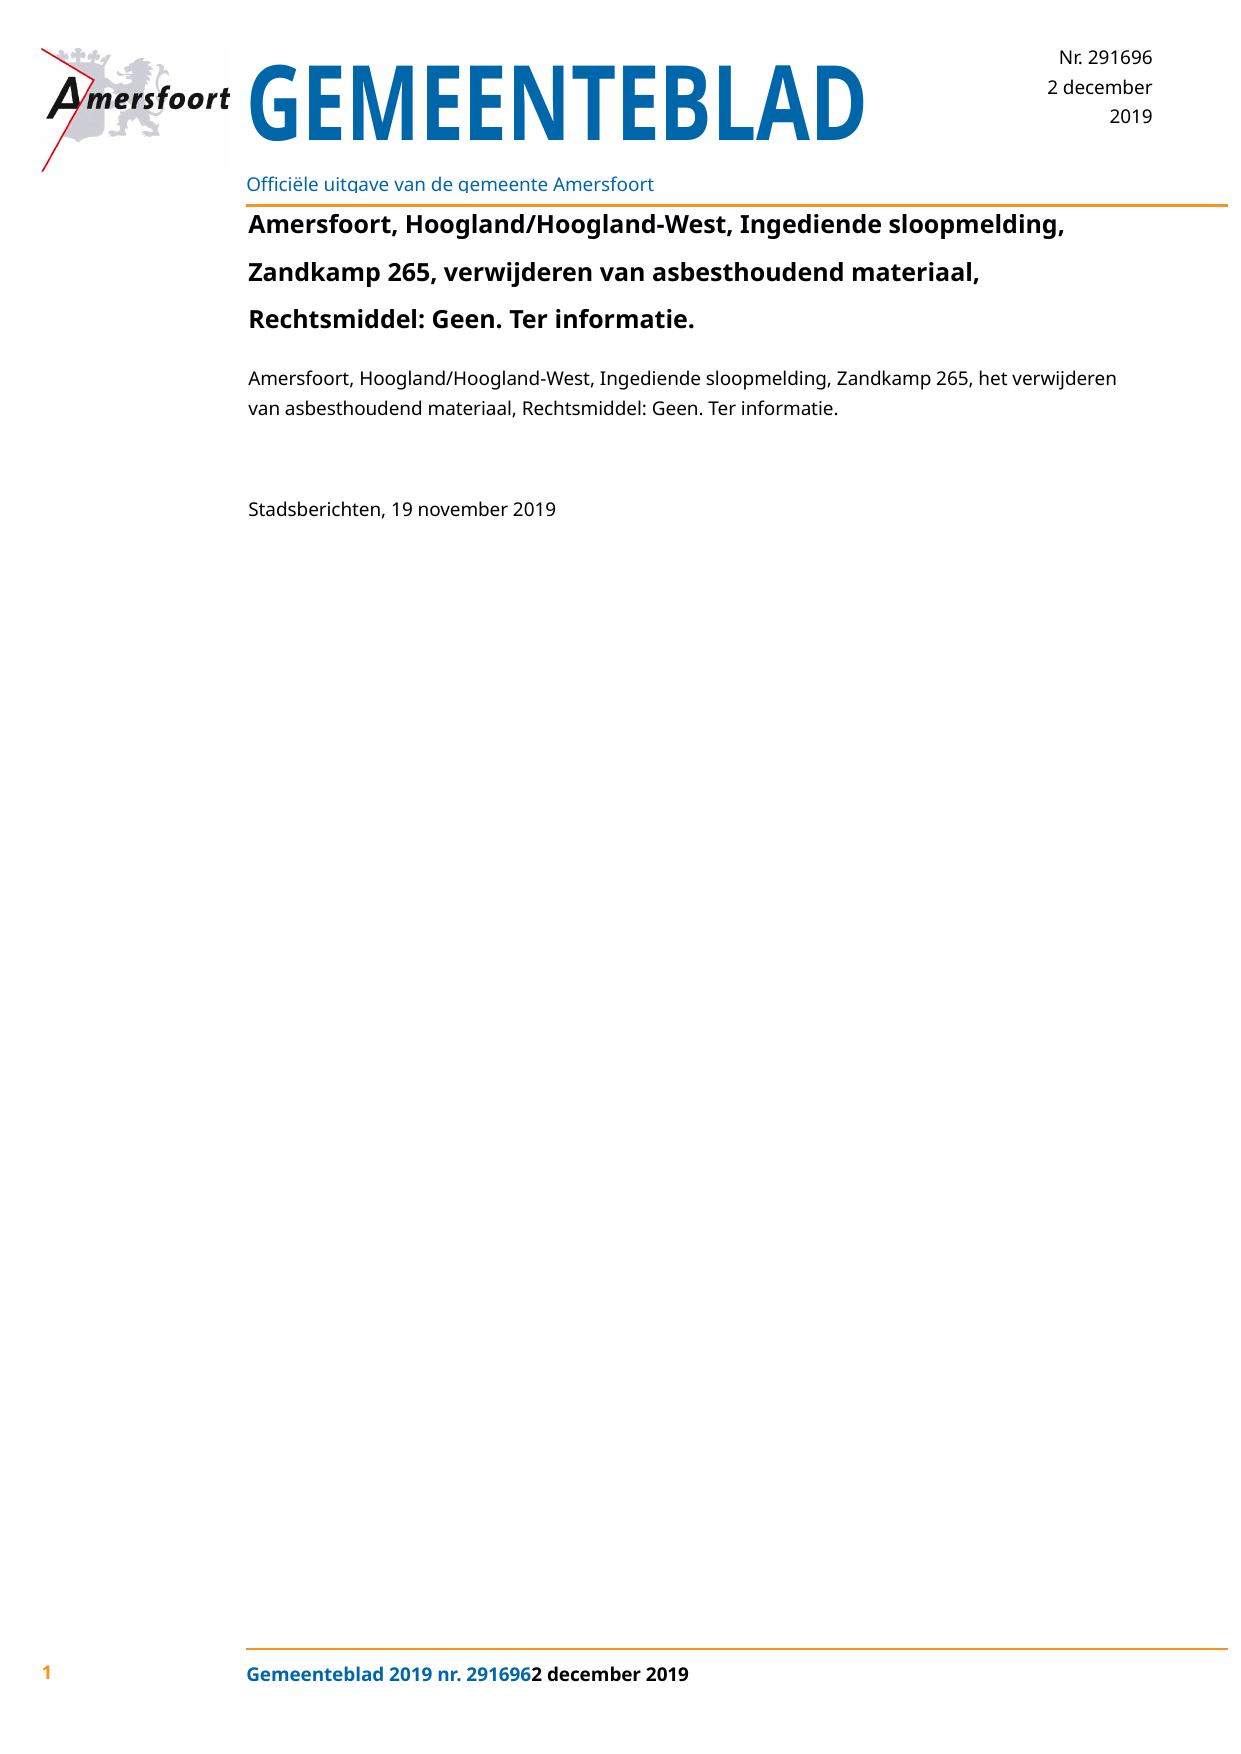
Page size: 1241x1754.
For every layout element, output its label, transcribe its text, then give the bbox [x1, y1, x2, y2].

text Amersfoort, Hoogland/Hoogland-West, Ingediende sloopmelding, Zandkamp 265, het verwijderen van asbesthoudend materiaal, Rechtsmiddel: Geen. Ter informatie. [248, 366, 1152, 421]
picture [41, 47, 231, 172]
text Amersfoort, Hoogland/Hoogland-West, Ingediende sloopmelding, Zandkamp 265, verwijderen van asbesthoudend materiaal, Rechtsmiddel: Geen. Ter informatie. [248, 207, 1152, 336]
text Stadsberichten, 19 november 2019 [248, 496, 1152, 522]
